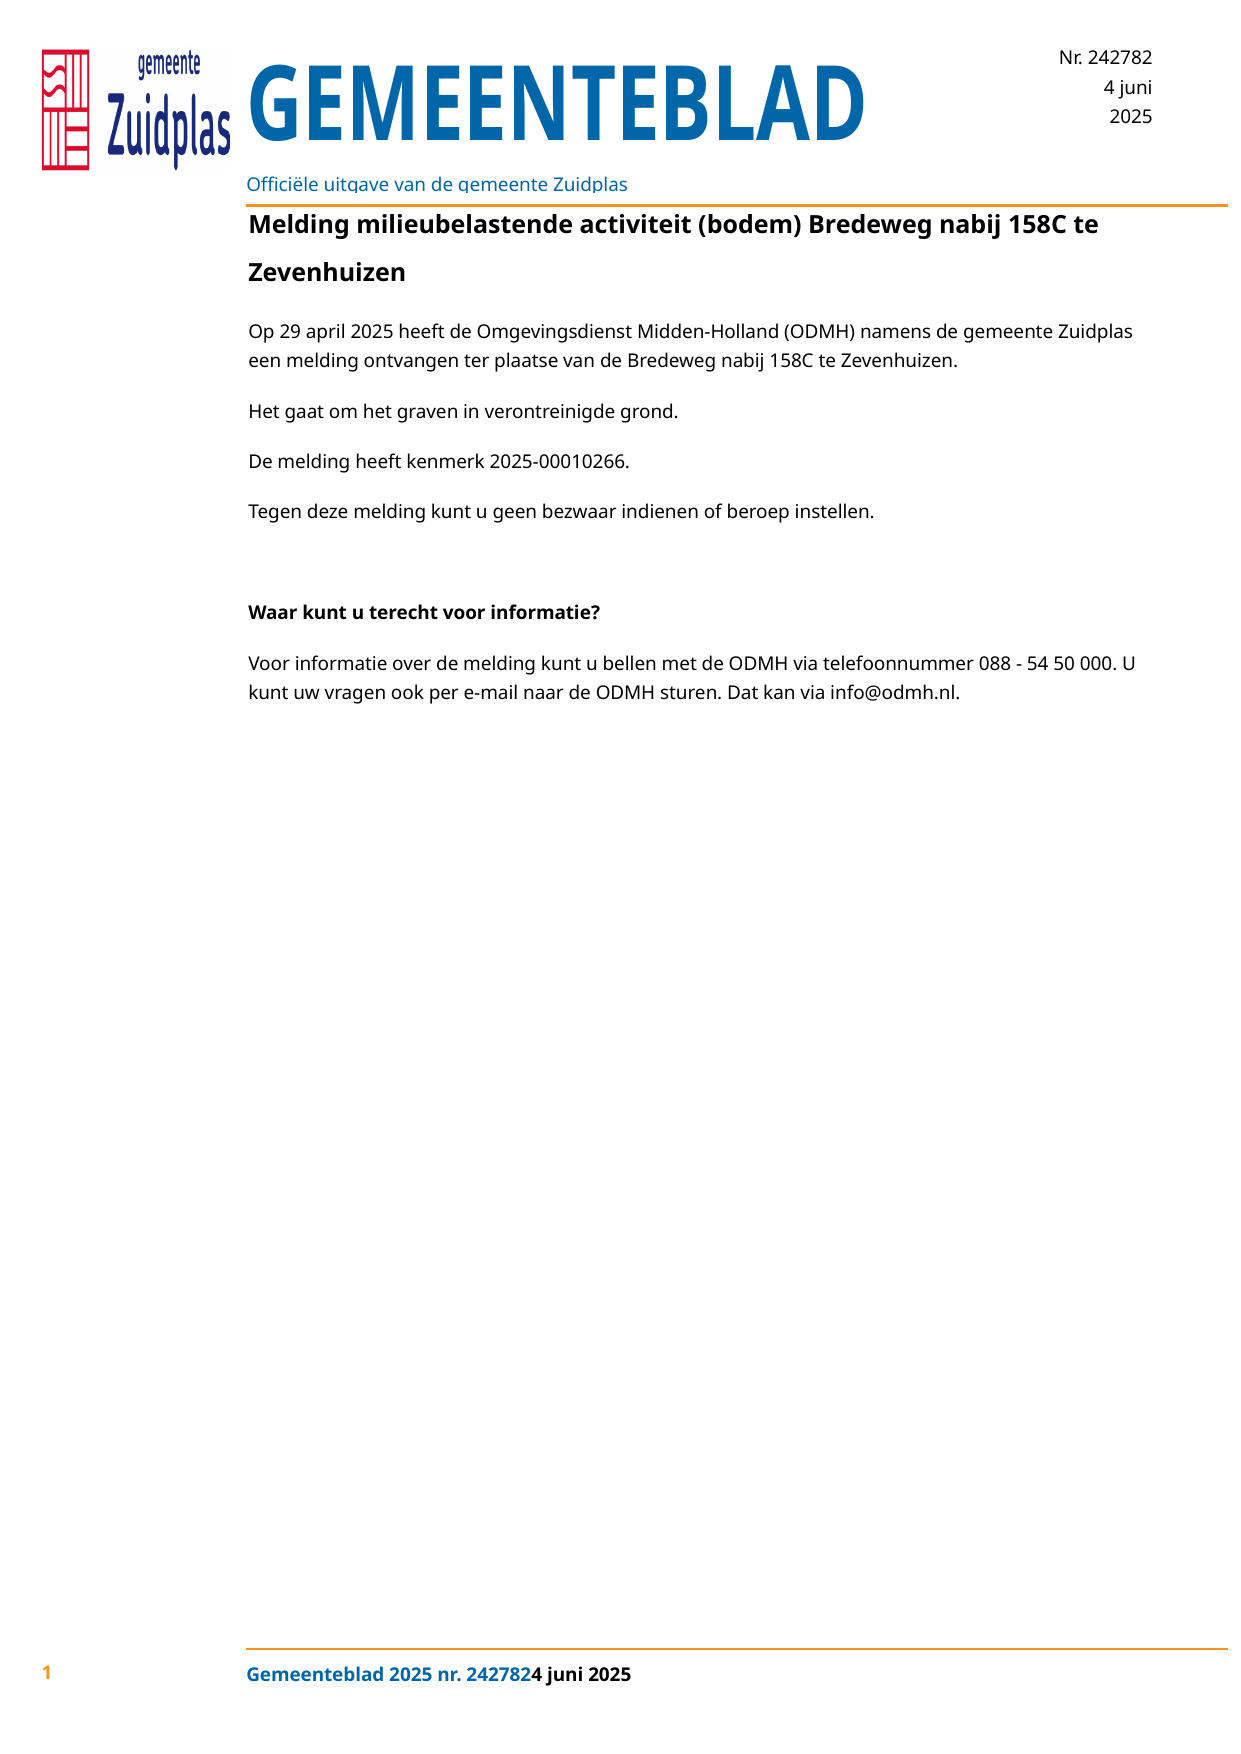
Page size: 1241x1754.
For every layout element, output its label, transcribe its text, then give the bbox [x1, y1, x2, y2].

text Op 29 april 2025 heeft de Omgevingsdienst Midden-Holland (ODMH) namens de gemeente Zuidplas een melding ontvangen ter plaatse van de Bredeweg nabij 158C te Zevenhuizen. [248, 318, 1152, 373]
text Waar kunt u terecht voor informatie? [248, 599, 1152, 625]
text Voor informatie over de melding kunt u bellen met de ODMH via telefoonnummer 088 - 54 50 000. U kunt uw vragen ook per e-mail naar de ODMH sturen. Dat kan via info@odmh.nl. [248, 650, 1152, 705]
picture [41, 47, 231, 172]
text De melding heeft kenmerk 2025-00010266. [248, 448, 1152, 474]
text Tegen deze melding kunt u geen bezwaar indienen of beroep instellen. [248, 499, 1152, 524]
text Het gaat om het graven in verontreinigde grond. [248, 398, 1152, 424]
text Melding milieubelastende activiteit (bodem) Bredeweg nabij 158C te Zevenhuizen [248, 207, 1152, 288]
